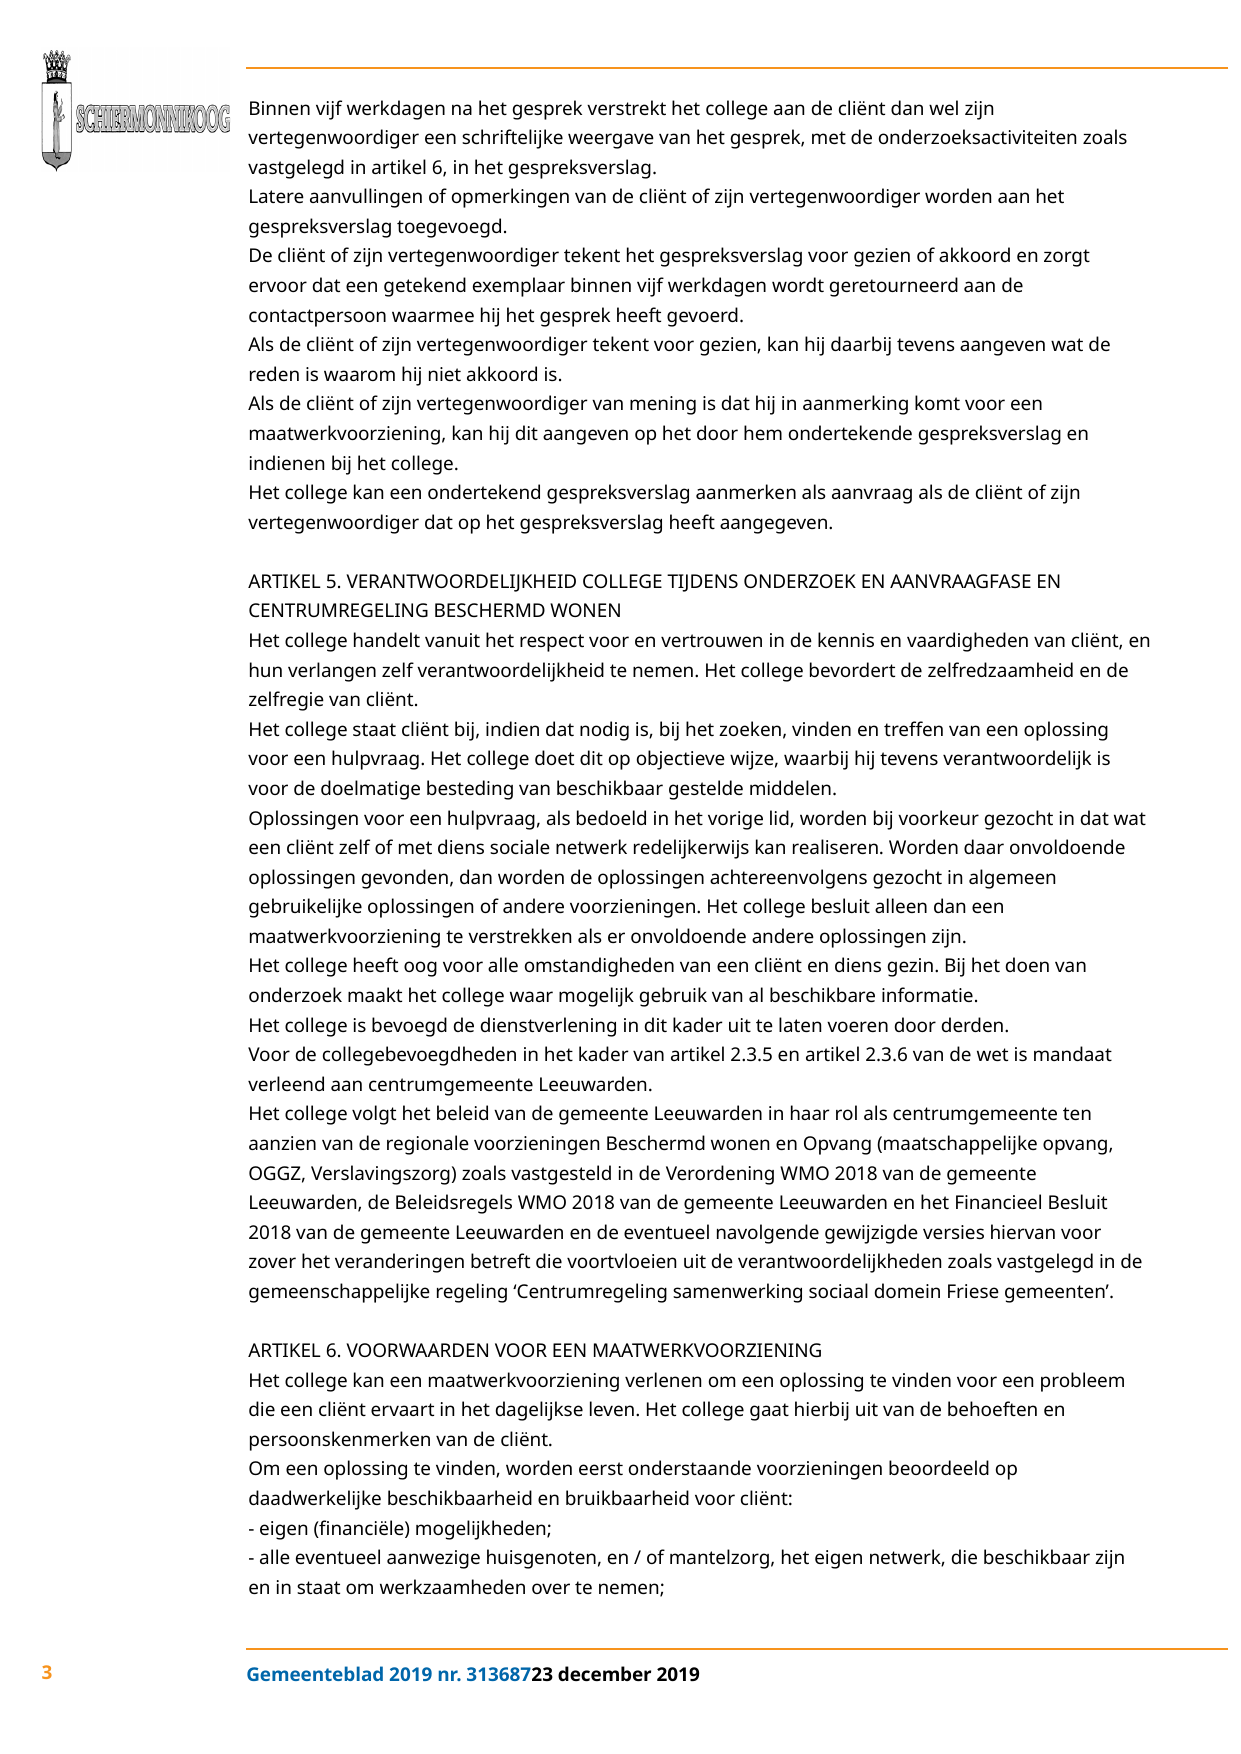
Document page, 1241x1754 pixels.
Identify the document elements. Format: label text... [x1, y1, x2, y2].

text Binnen vijf werkdagen na het gesprek verstrekt het college aan de cliënt dan wel zijn vertegenwoordiger een schriftelijke weergave van het gesprek, met de onderzoeksactiviteiten zoals vastgelegd in artikel 6, in het gespreksverslag. [248, 95, 1152, 180]
text ARTIKEL 5. VERANTWOORDELIJKHEID COLLEGE TIJDENS ONDERZOEK EN AANVRAAGFASE EN CENTRUMREGELING BESCHERMD WONEN [248, 568, 1152, 623]
text Het college kan een maatwerkvoorziening verlenen om een oplossing te vinden voor een probleem die een cliënt ervaart in het dagelijkse leven. Het college gaat hierbij uit van de behoeften en persoonskenmerken van de cliënt. [248, 1367, 1152, 1452]
text Het college kan een ondertekend gespreksverslag aanmerken als aanvraag als de cliënt of zijn vertegenwoordiger dat op het gespreksverslag heeft aangegeven. [248, 479, 1152, 535]
text Als de cliënt of zijn vertegenwoordiger van mening is dat hij in aanmerking komt voor een maatwerkvoorziening, kan hij dit aangeven op het door hem ondertekende gespreksverslag en indienen bij het college. [248, 391, 1152, 476]
text Oplossingen voor een hulpvraag, als bedoeld in het vorige lid, worden bij voorkeur gezocht in dat wat een cliënt zelf of met diens sociale netwerk redelijkerwijs kan realiseren. Worden daar onvoldoende oplossingen gevonden, dan worden de oplossingen achtereenvolgens gezocht in algemeen gebruikelijke oplossingen of andere voorzieningen. Het college besluit alleen dan een maatwerkvoorziening te verstrekken als er onvoldoende andere oplossingen zijn. [248, 805, 1152, 949]
text ARTIKEL 6. VOORWAARDEN VOOR EEN MAATWERKVOORZIENING [248, 1337, 1152, 1363]
text Het college is bevoegd de dienstverlening in dit kader uit te laten voeren door derden. [248, 1012, 1152, 1038]
text Het college heeft oog voor alle omstandigheden van een cliënt en diens gezin. Bij het doen van onderzoek maakt het college waar mogelijk gebruik van al beschikbare informatie. [248, 953, 1152, 1008]
text Als de cliënt of zijn vertegenwoordiger tekent voor gezien, kan hij daarbij tevens aangeven wat de reden is waarom hij niet akkoord is. [248, 331, 1152, 387]
text Om een oplossing te vinden, worden eerst onderstaande voorzieningen beoordeeld op daadwerkelijke beschikbaarheid en bruikbaarheid voor cliënt: [248, 1456, 1152, 1511]
text Het college staat cliënt bij, indien dat nodig is, bij het zoeken, vinden en treffen van een oplossing voor een hulpvraag. Het college doet dit op objectieve wijze, waarbij hij tevens verantwoordelijk is voor de doelmatige besteding van beschikbaar gestelde middelen. [248, 716, 1152, 801]
text Het college handelt vanuit het respect voor en vertrouwen in de kennis en vaardigheden van cliënt, en hun verlangen zelf verantwoordelijkheid te nemen. Het college bevordert de zelfredzaamheid en de zelfregie van cliënt. [248, 627, 1152, 712]
text Voor de collegebevoegdheden in het kader van artikel 2.3.5 en artikel 2.3.6 van de wet is mandaat verleend aan centrumgemeente Leeuwarden. [248, 1041, 1152, 1097]
text De cliënt of zijn vertegenwoordiger tekent het gespreksverslag voor gezien of akkoord en zorgt ervoor dat een getekend exemplaar binnen vijf werkdagen wordt geretourneerd aan de contactpersoon waarmee hij het gesprek heeft gevoerd. [248, 243, 1152, 328]
text Latere aanvullingen of opmerkingen van de cliënt of zijn vertegenwoordiger worden aan het gespreksverslag toegevoegd. [248, 183, 1152, 239]
text - eigen (financiële) mogelijkheden; [248, 1515, 1152, 1541]
text - alle eventueel aanwezige huisgenoten, en / of mantelzorg, het eigen netwerk, die beschikbaar zijn en in staat om werkzaamheden over te nemen; [248, 1544, 1152, 1600]
picture [41, 47, 231, 172]
text Het college volgt het beleid van de gemeente Leeuwarden in haar rol als centrumgemeente ten aanzien van de regionale voorzieningen Beschermd wonen en Opvang (maatschappelijke opvang, OGGZ, Verslavingszorg) zoals vastgesteld in de Verordening WMO 2018 van de gemeente Leeuwarden, de Beleidsregels WMO 2018 van de gemeente Leeuwarden en het Financieel Besluit 2018 van de gemeente Leeuwarden en de eventueel navolgende gewijzigde versies hiervan voor zover het veranderingen betreft die voortvloeien uit de verantwoordelijkheden zoals vastgelegd in de gemeenschappelijke regeling ‘Centrumregeling samenwerking sociaal domein Friese gemeenten’. [248, 1101, 1152, 1304]
